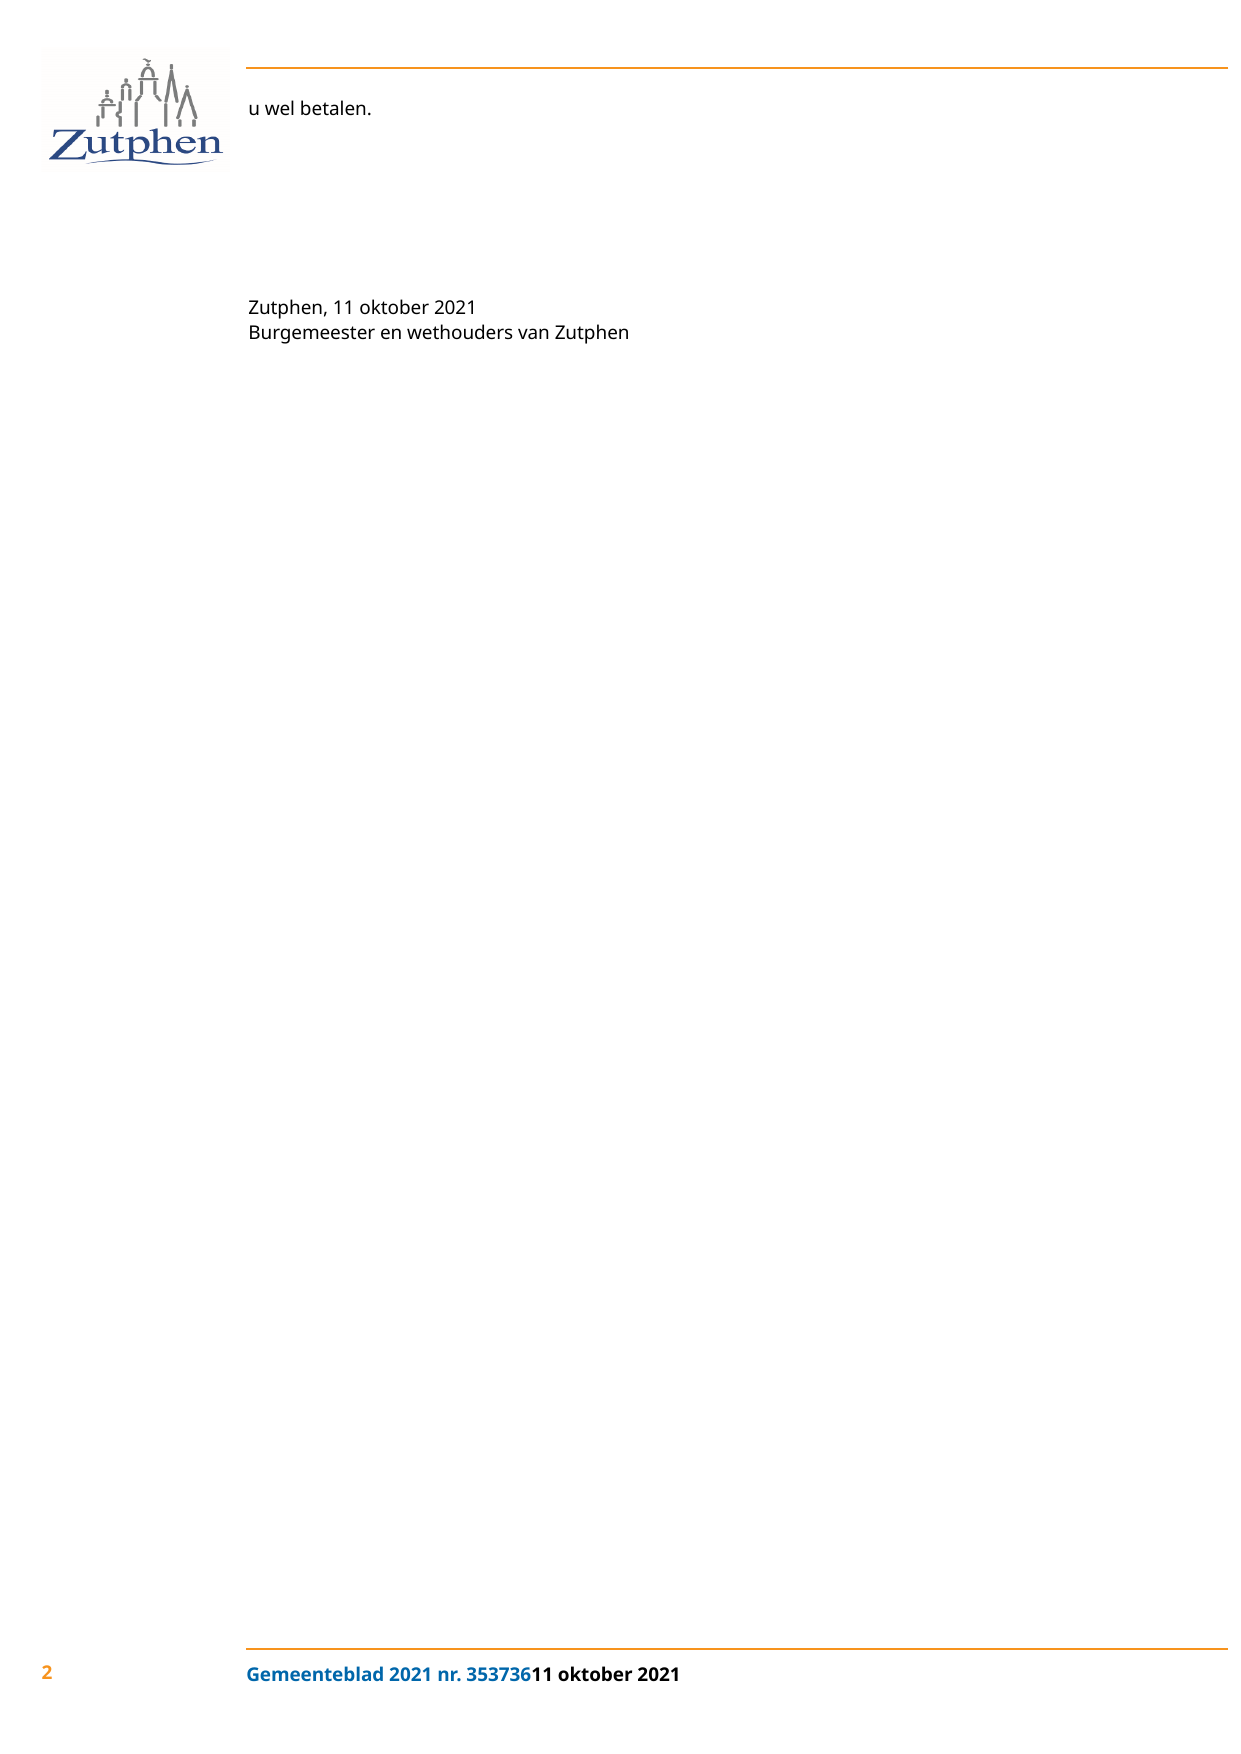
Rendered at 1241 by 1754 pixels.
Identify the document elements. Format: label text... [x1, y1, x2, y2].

text Zutphen, 11 oktober 2021 [248, 294, 1152, 319]
text Burgemeester en wethouders van Zutphen [248, 319, 1152, 345]
text u wel betalen. [248, 95, 1152, 121]
picture [41, 47, 231, 172]
